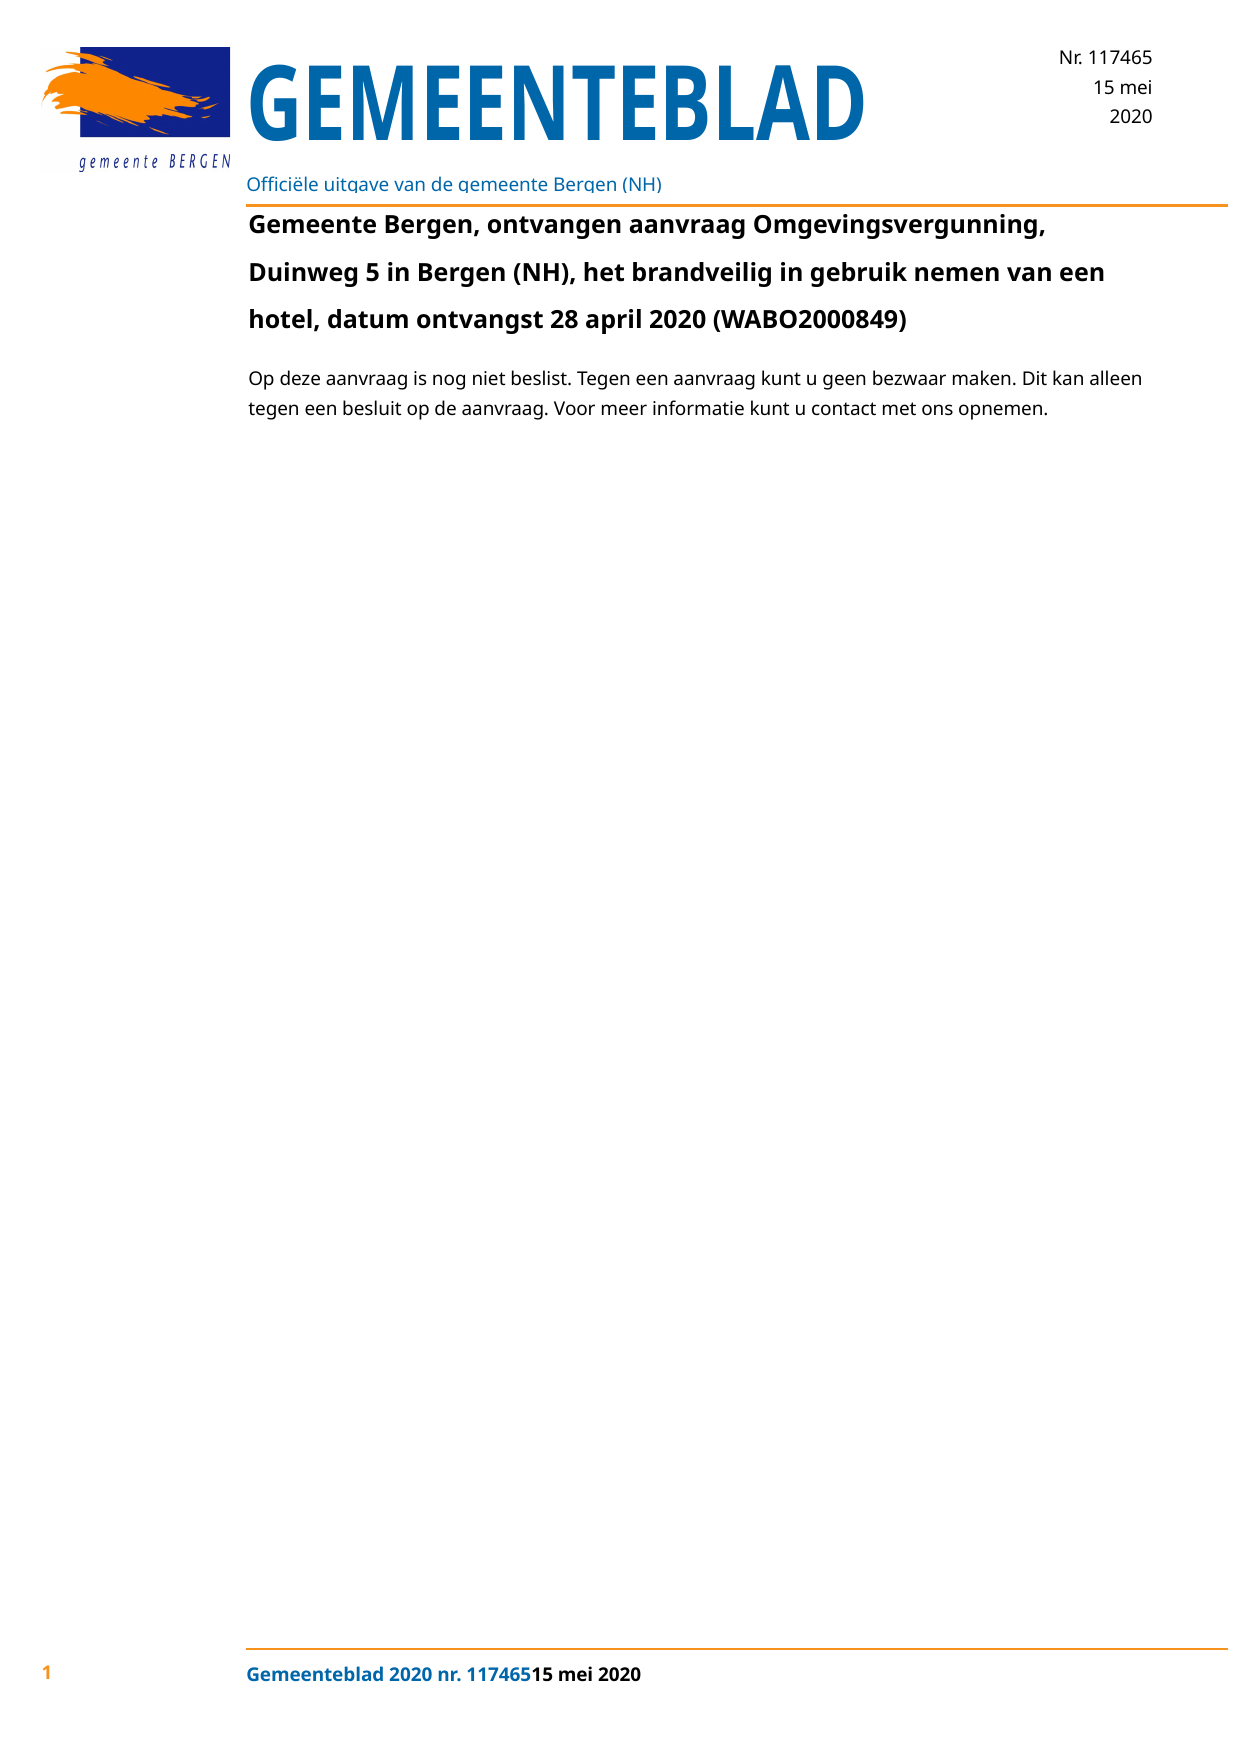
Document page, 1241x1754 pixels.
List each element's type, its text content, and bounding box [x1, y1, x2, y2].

picture [41, 47, 231, 172]
text Op deze aanvraag is nog niet beslist. Tegen een aanvraag kunt u geen bezwaar maken. Dit kan alleen tegen een besluit op de aanvraag. Voor meer informatie kunt u contact met ons opnemen. [248, 366, 1152, 421]
text Gemeente Bergen, ontvangen aanvraag Omgevingsvergunning, Duinweg 5 in Bergen (NH), het brandveilig in gebruik nemen van een hotel, datum ontvangst 28 april 2020 (WABO2000849) [248, 207, 1152, 336]
